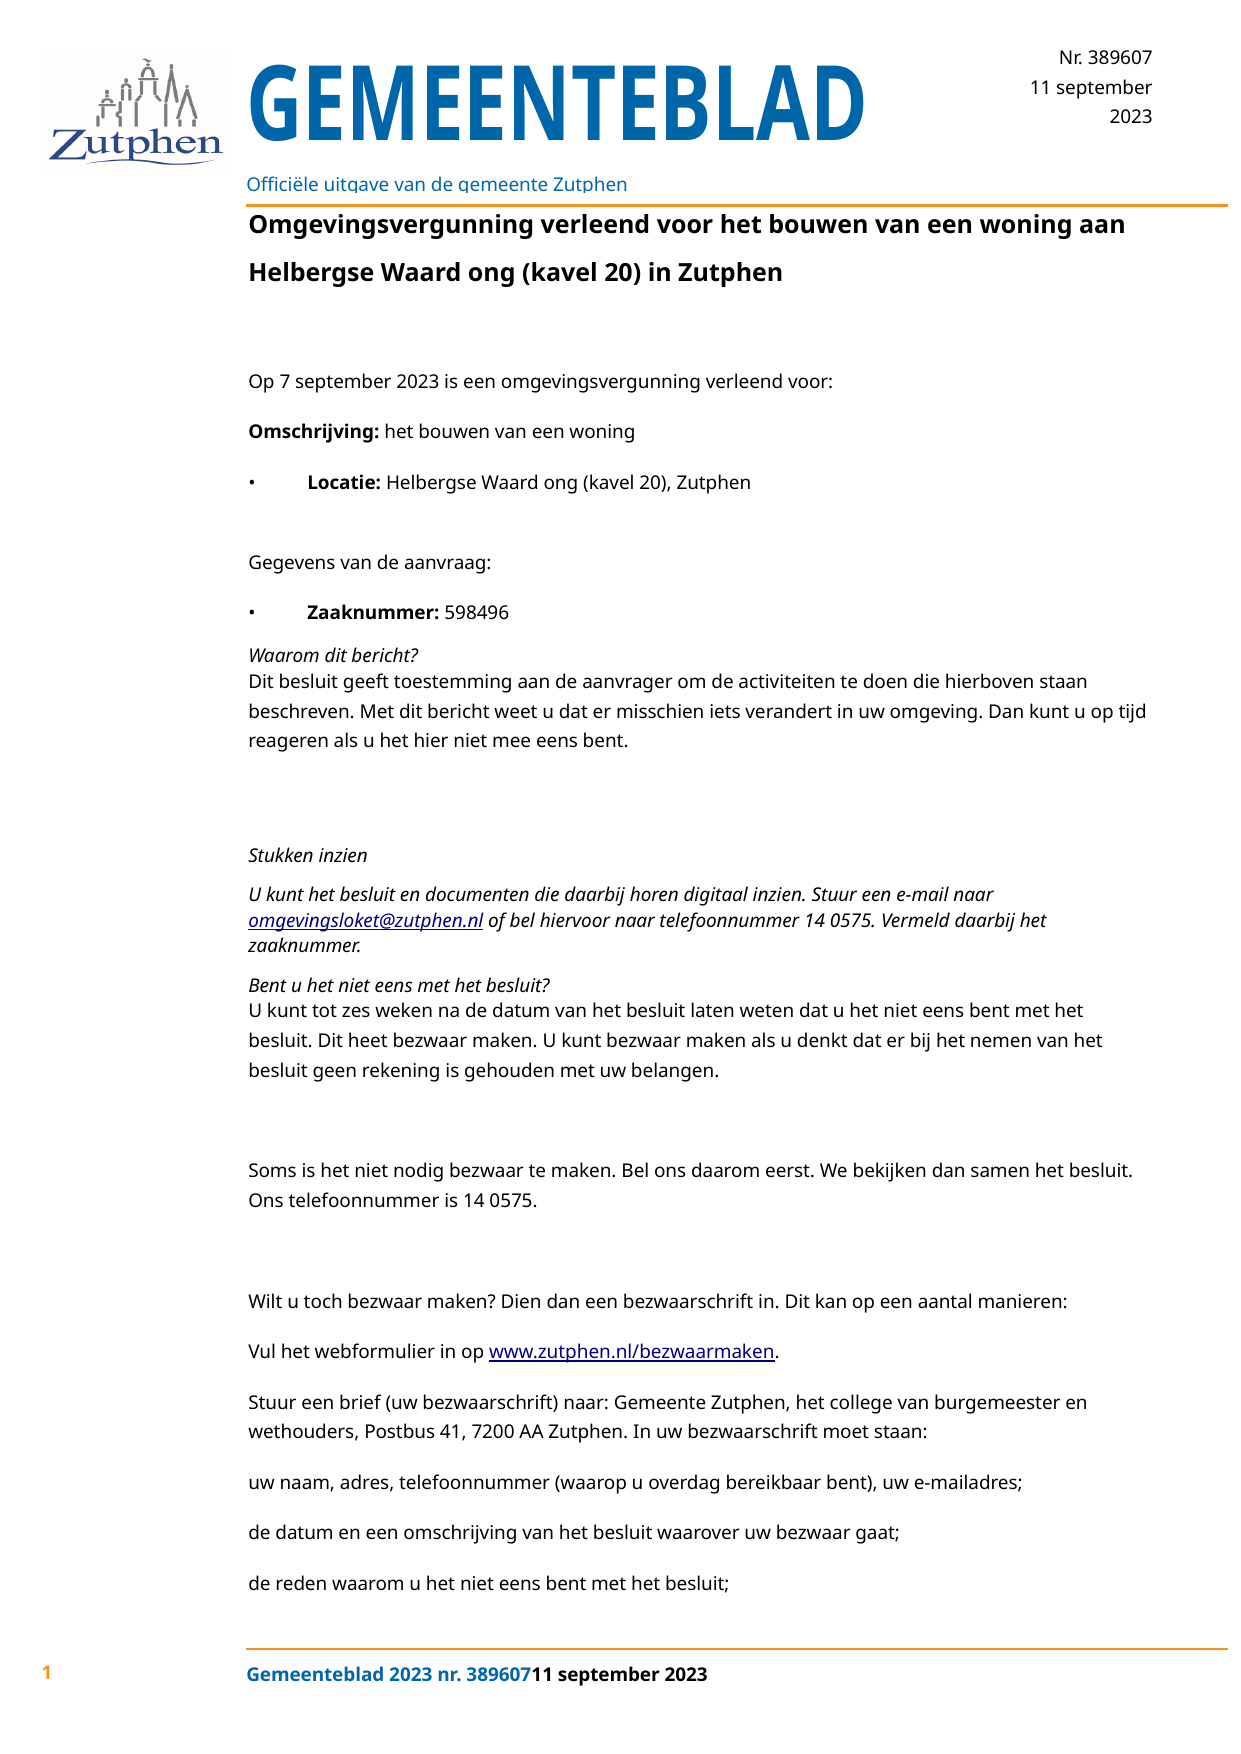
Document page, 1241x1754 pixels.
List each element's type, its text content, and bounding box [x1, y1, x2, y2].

list Zaaknummer: 598496 [248, 599, 1152, 625]
text de datum en een omschrijving van het besluit waarover uw bezwaar gaat; [248, 1519, 1152, 1545]
picture [41, 47, 231, 172]
text de reden waarom u het niet eens bent met het besluit; [248, 1570, 1152, 1596]
text Stuur een brief (uw bezwaarschrift) naar: Gemeente Zutphen, het college van burgemeester en wethouders, Postbus 41, 7200 AA Zutphen. In uw bezwaarschrift moet staan: [248, 1389, 1152, 1444]
text Wilt u toch bezwaar maken? Dien dan een bezwaarschrift in. Dit kan op een aantal manieren: [248, 1288, 1152, 1314]
text Vul het webformulier in op www.zutphen.nl/bezwaarmaken. [248, 1338, 1152, 1364]
text Dit besluit geeft toestemming aan de aanvrager om de activiteiten te doen die hierboven staan beschreven. Met dit bericht weet u dat er misschien iets verandert in uw omgeving. Dan kunt u op tijd reageren als u het hier niet mee eens bent. [248, 668, 1152, 753]
text Omschrijving: het bouwen van een woning [248, 419, 1152, 444]
text U kunt het besluit en documenten die daarbij horen digitaal inzien. Stuur een e-mail naar omgevingsloket@zutphen.nl of bel hiervoor naar telefoonnummer 14 0575. Vermeld daarbij het zaaknummer. [248, 881, 1152, 958]
text Omgevingsvergunning verleend voor het bouwen van een woning aan Helbergse Waard ong (kavel 20) in Zutphen [248, 207, 1152, 288]
text Op 7 september 2023 is een omgevingsvergunning verleend voor: [248, 368, 1152, 394]
text U kunt tot zes weken na de datum van het besluit laten weten dat u het niet eens bent met het besluit. Dit heet bezwaar maken. U kunt bezwaar maken als u denkt dat er bij het nemen van het besluit geen rekening is gehouden met uw belangen. [248, 998, 1152, 1083]
text Waarom dit bericht? [248, 643, 1152, 668]
text Gegevens van de aanvraag: [248, 549, 1152, 575]
text uw naam, adres, telefoonnummer (waarop u overdag bereikbaar bent), uw e-mailadres; [248, 1469, 1152, 1495]
text Stukken inzien [248, 842, 1152, 868]
list Locatie: Helbergse Waard ong (kavel 20), Zutphen [248, 469, 1152, 495]
text Bent u het niet eens met het besluit? [248, 972, 1152, 998]
text Soms is het niet nodig bezwaar te maken. Bel ons daarom eerst. We bekijken dan samen het besluit. Ons telefoonnummer is 14 0575. [248, 1158, 1152, 1213]
